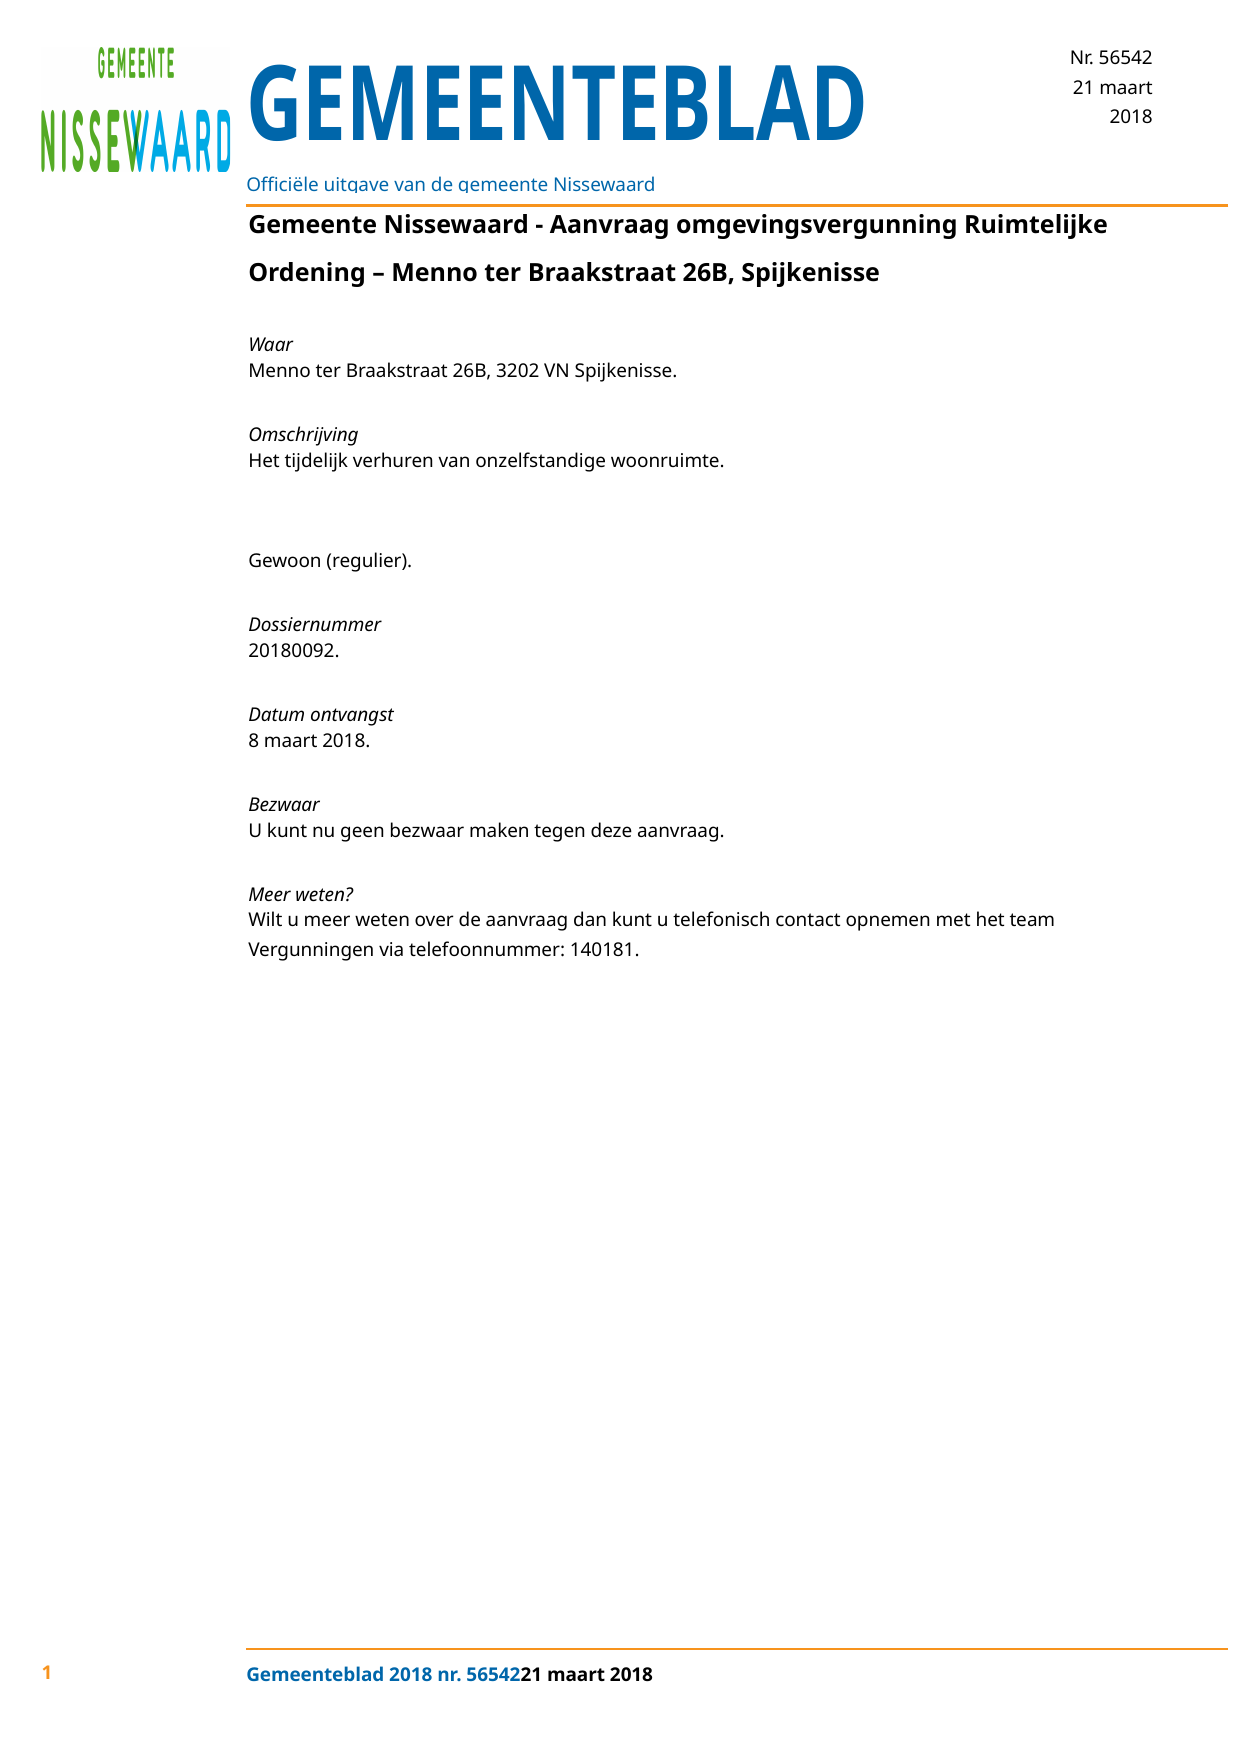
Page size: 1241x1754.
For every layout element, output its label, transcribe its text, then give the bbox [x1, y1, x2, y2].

text Waar [248, 331, 1152, 357]
text Gewoon (regulier). [248, 548, 1152, 573]
text Wilt u meer weten over de aanvraag dan kunt u telefonisch contact opnemen met het team Vergunningen via telefoonnummer: 140181. [248, 906, 1152, 962]
text Meer weten? [248, 881, 1152, 906]
picture [176, 157, 187, 172]
picture [41, 47, 231, 172]
text Menno ter Braakstraat 26B, 3202 VN Spijkenisse. [248, 357, 1152, 383]
text U kunt nu geen bezwaar maken tegen deze aanvraag. [248, 817, 1152, 842]
picture [222, 122, 227, 160]
text 20180092. [248, 637, 1152, 663]
text Dossiernummer [248, 612, 1152, 637]
text Omschrijving [248, 421, 1152, 447]
text 8 maart 2018. [248, 727, 1152, 753]
text Gemeente Nissewaard - Aanvraag omgevingsvergunning Ruimtelijke Ordening – Menno ter Braakstraat 26B, Spijkenisse [248, 207, 1152, 288]
picture [201, 122, 206, 138]
text Bezwaar [248, 791, 1152, 817]
text Datum ontvangst [248, 701, 1152, 727]
text Het tijdelijk verhuren van onzelfstandige woonruimte. [248, 447, 1152, 473]
picture [154, 157, 165, 172]
picture [200, 151, 206, 172]
